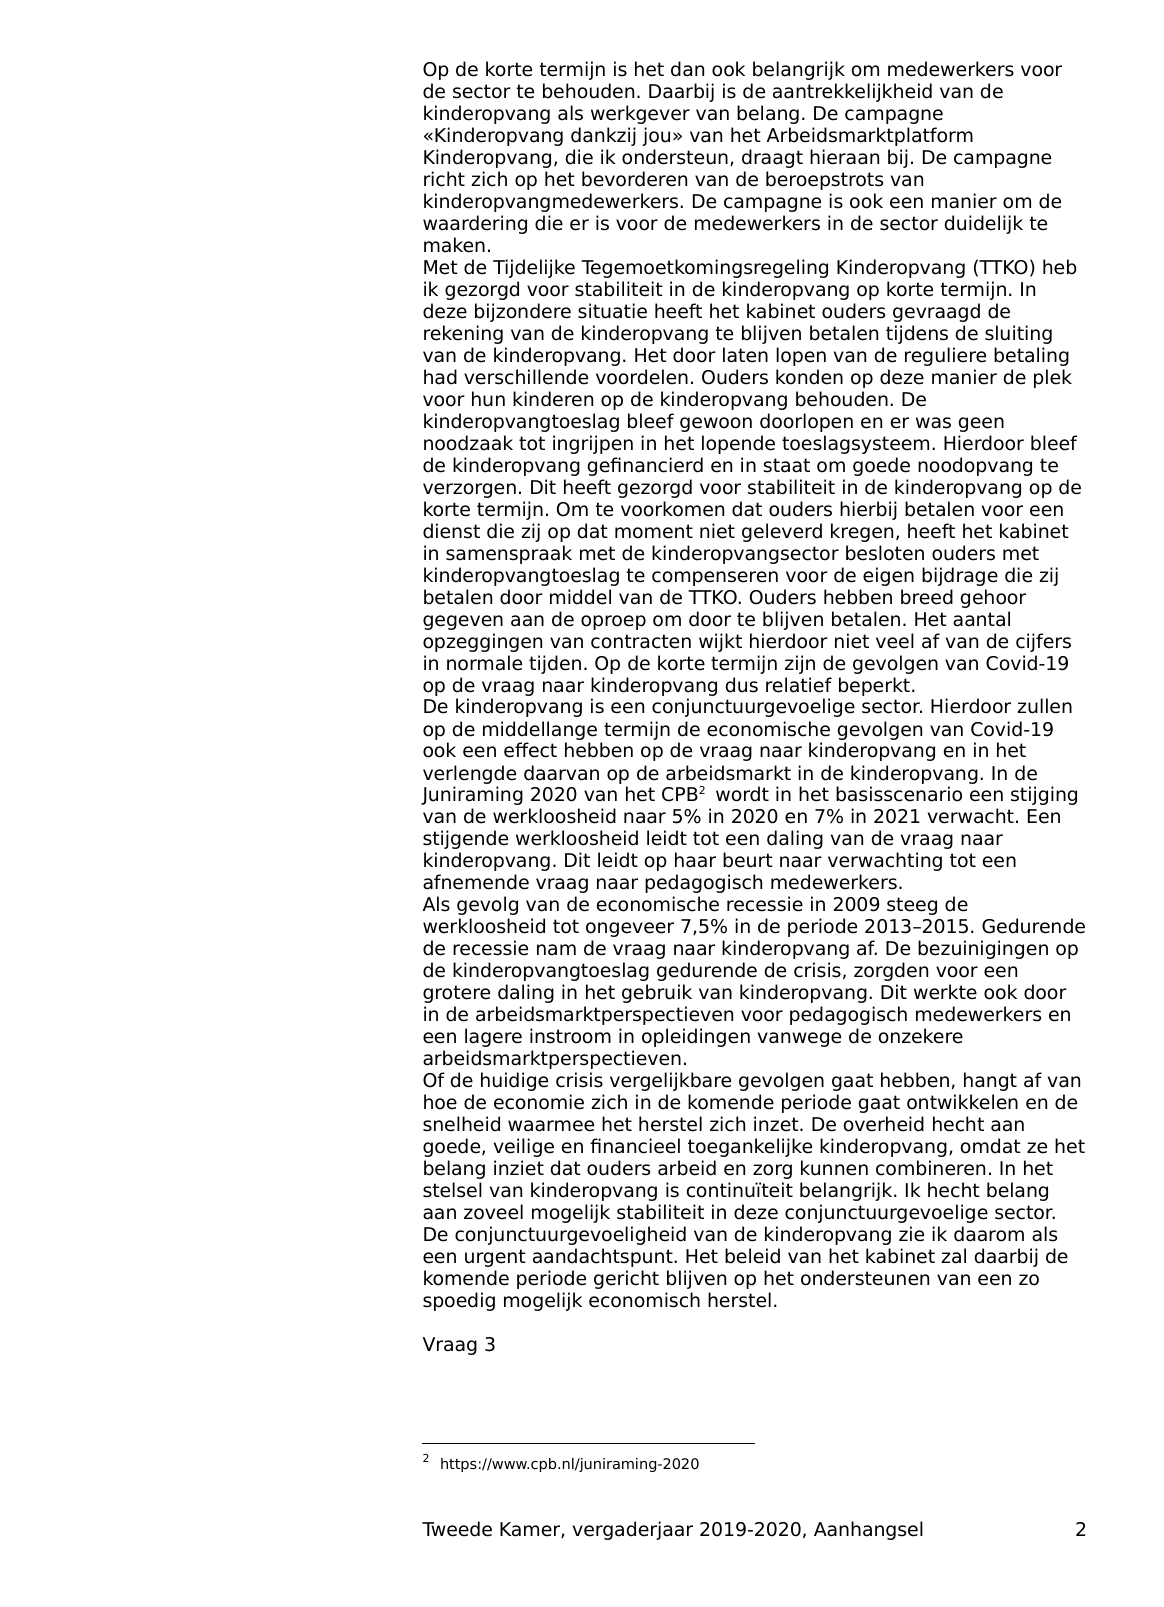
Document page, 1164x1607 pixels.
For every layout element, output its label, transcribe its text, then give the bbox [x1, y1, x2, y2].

text https://www.cpb.nl/juniraming-2020 [422, 1452, 1087, 1474]
text Vraag 3 [422, 1334, 1087, 1356]
text Met de Tijdelijke Tegemoetkomingsregeling Kinderopvang (TTKO) heb ik gezorgd voor stabiliteit in de kinderopvang op korte termijn. In deze bijzondere situatie heeft het kabinet ouders gevraagd de rekening van de kinderopvang te blijven betalen tijdens de sluiting van de kinderopvang. Het door laten lopen van de reguliere betaling had verschillende voordelen. Ouders konden op deze manier de plek voor hun kinderen op de kinderopvang behouden. De kinderopvangtoeslag bleef gewoon doorlopen en er was geen noodzaak tot ingrijpen in het lopende toeslagsysteem. Hierdoor bleef de kinderopvang gefinancierd en in staat om goede noodopvang te verzorgen. Dit heeft gezorgd voor stabiliteit in de kinderopvang op de korte termijn. Om te voorkomen dat ouders hierbij betalen voor een dienst die zij op dat moment niet geleverd kregen, heeft het kabinet in samenspraak met de kinderopvangsector besloten ouders met kinderopvangtoeslag te compenseren voor de eigen bijdrage die zij betalen door middel van de TTKO. Ouders hebben breed gehoor gegeven aan de oproep om door te blijven betalen. Het aantal opzeggingen van contracten wijkt hierdoor niet veel af van de cijfers in normale tijden. Op de korte termijn zijn de gevolgen van Covid-19 op de vraag naar kinderopvang dus relatief beperkt. [422, 257, 1087, 696]
text Of de huidige crisis vergelijkbare gevolgen gaat hebben, hangt af van hoe de economie zich in de komende periode gaat ontwikkelen en de snelheid waarmee het herstel zich inzet. De overheid hecht aan goede, veilige en financieel toegankelijke kinderopvang, omdat ze het belang inziet dat ouders arbeid en zorg kunnen combineren. In het stelsel van kinderopvang is continuïteit belangrijk. Ik hecht belang aan zoveel mogelijk stabiliteit in deze conjunctuurgevoelige sector. De conjunctuurgevoeligheid van de kinderopvang zie ik daarom als een urgent aandachtspunt. Het beleid van het kabinet zal daarbij de komende periode gericht blijven op het ondersteunen van een zo spoedig mogelijk economisch herstel. [422, 1070, 1087, 1312]
text Op de korte termijn is het dan ook belangrijk om medewerkers voor de sector te behouden. Daarbij is de aantrekkelijkheid van de kinderopvang als werkgever van belang. De campagne «Kinderopvang dankzij jou» van het Arbeidsmarktplatform Kinderopvang, die ik ondersteun, draagt hieraan bij. De campagne richt zich op het bevorderen van de beroepstrots van kinderopvangmedewerkers. De campagne is ook een manier om de waardering die er is voor de medewerkers in de sector duidelijk te maken. [422, 59, 1087, 257]
text Als gevolg van de economische recessie in 2009 steeg de werkloosheid tot ongeveer 7,5% in de periode 2013–2015. Gedurende de recessie nam de vraag naar kinderopvang af. De bezuinigingen op de kinderopvangtoeslag gedurende de crisis, zorgden voor een grotere daling in het gebruik van kinderopvang. Dit werkte ook door in de arbeidsmarktperspectieven voor pedagogisch medewerkers en een lagere instroom in opleidingen vanwege de onzekere arbeidsmarktperspectieven. [422, 894, 1087, 1070]
text De kinderopvang is een conjunctuurgevoelige sector. Hierdoor zullen op de middellange termijn de economische gevolgen van Covid-19 ook een effect hebben op de vraag naar kinderopvang en in het verlengde daarvan op de arbeidsmarkt in de kinderopvang. In de Juniraming 2020 van het CPB wordt in het basisscenario een stijging van de werkloosheid naar 5% in 2020 en 7% in 2021 verwacht. Een stijgende werkloosheid leidt tot een daling van de vraag naar kinderopvang. Dit leidt op haar beurt naar verwachting tot een afnemende vraag naar pedagogisch medewerkers. [422, 696, 1087, 894]
